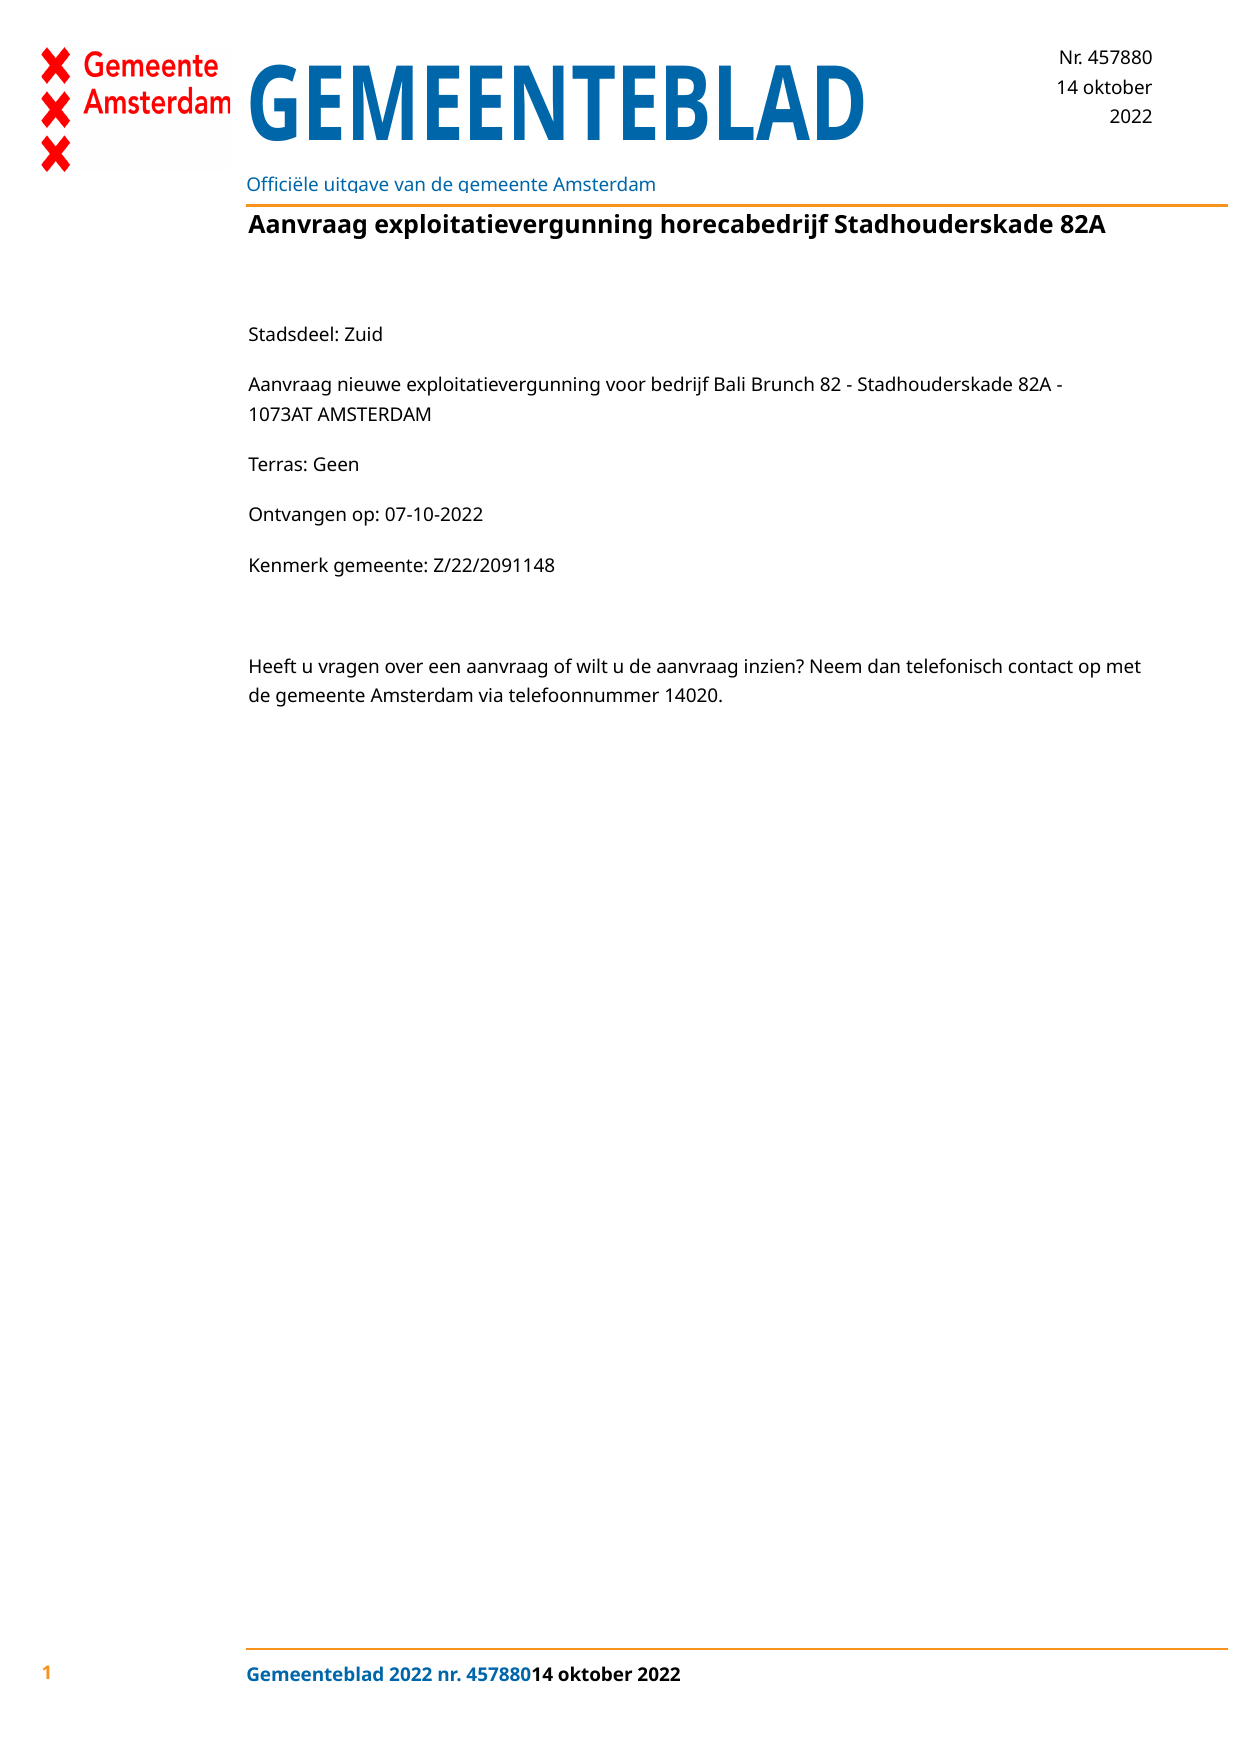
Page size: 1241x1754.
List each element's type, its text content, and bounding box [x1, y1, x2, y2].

text Aanvraag exploitatievergunning horecabedrijf Stadhouderskade 82A [248, 207, 1152, 241]
picture [41, 47, 231, 172]
text Terras: Geen [248, 451, 1152, 477]
text Stadsdeel: Zuid [248, 321, 1152, 346]
text Heeft u vragen over een aanvraag of wilt u de aanvraag inzien? Neem dan telefonisch contact op met de gemeente Amsterdam via telefoonnummer 14020. [248, 653, 1152, 708]
text Ontvangen op: 07-10-2022 [248, 502, 1152, 527]
text Aanvraag nieuwe exploitatievergunning voor bedrijf Bali Brunch 82 - Stadhouderskade 82A - 1073AT AMSTERDAM [248, 371, 1152, 426]
text Kenmerk gemeente: Z/22/2091148 [248, 552, 1152, 578]
